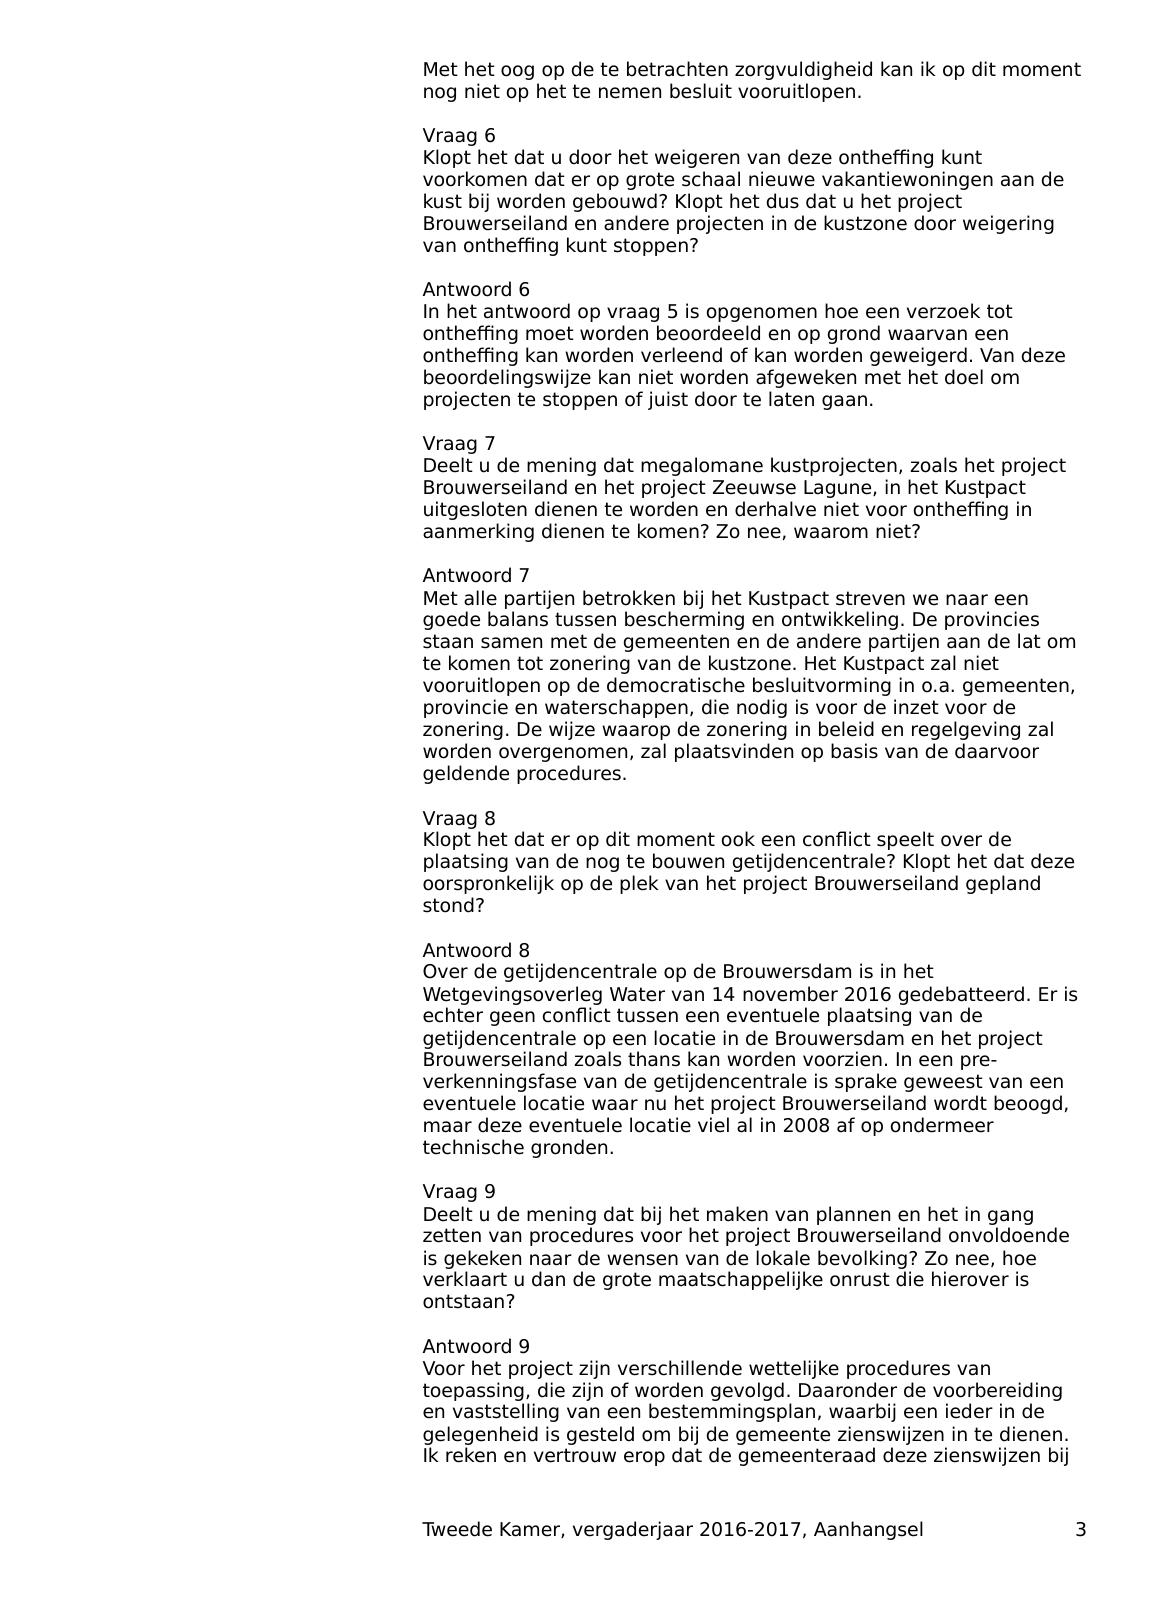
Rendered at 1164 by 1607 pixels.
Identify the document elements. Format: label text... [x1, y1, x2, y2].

text Deelt u de mening dat bij het maken van plannen en het in gang zetten van procedures voor het project Brouwerseiland onvoldoende is gekeken naar de wensen van de lokale bevolking? Zo nee, hoe verklaart u dan de grote maatschappelijke onrust die hierover is ontstaan? [422, 1203, 1087, 1313]
text Antwoord 7 [422, 565, 1087, 587]
text Vraag 6 [422, 125, 1087, 147]
text Vraag 7 [422, 433, 1087, 455]
text Met het oog op de te betrachten zorgvuldigheid kan ik op dit moment nog niet op het te nemen besluit vooruitlopen. [422, 59, 1087, 103]
text Klopt het dat u door het weigeren van deze ontheffing kunt voorkomen dat er op grote schaal nieuwe vakantiewoningen aan de kust bij worden gebouwd? Klopt het dus dat u het project Brouwerseiland en andere projecten in de kustzone door weigering van ontheffing kunt stoppen? [422, 147, 1087, 257]
text Deelt u de mening dat megalomane kustprojecten, zoals het project Brouwerseiland en het project Zeeuwse Lagune, in het Kustpact uitgesloten dienen te worden en derhalve niet voor ontheffing in aanmerking dienen te komen? Zo nee, waarom niet? [422, 455, 1087, 543]
text Antwoord 8 [422, 939, 1087, 961]
text Vraag 9 [422, 1181, 1087, 1203]
text In het antwoord op vraag 5 is opgenomen hoe een verzoek tot ontheffing moet worden beoordeeld en op grond waarvan een ontheffing kan worden verleend of kan worden geweigerd. Van deze beoordelingswijze kan niet worden afgeweken met het doel om projecten te stoppen of juist door te laten gaan. [422, 301, 1087, 411]
text Met alle partijen betrokken bij het Kustpact streven we naar een goede balans tussen bescherming en ontwikkeling. De provincies staan samen met de gemeenten en de andere partijen aan de lat om te komen tot zonering van de kustzone. Het Kustpact zal niet vooruitlopen op de democratische besluitvorming in o.a. gemeenten, provincie en waterschappen, die nodig is voor de inzet voor de zonering. De wijze waarop de zonering in beleid en regelgeving zal worden overgenomen, zal plaatsvinden op basis van de daarvoor geldende procedures. [422, 587, 1087, 785]
text Voor het project zijn verschillende wettelijke procedures van toepassing, die zijn of worden gevolgd. Daaronder de voorbereiding en vaststelling van een bestemmingsplan, waarbij een ieder in de gelegenheid is gesteld om bij de gemeente zienswijzen in te dienen. Ik reken en vertrouw erop dat de gemeenteraad deze zienswijzen bij [422, 1357, 1087, 1467]
text Klopt het dat er op dit moment ook een conflict speelt over de plaatsing van de nog te bouwen getijdencentrale? Klopt het dat deze oorspronkelijk op de plek van het project Brouwerseiland gepland stond? [422, 829, 1087, 917]
text Antwoord 9 [422, 1336, 1087, 1357]
text Vraag 8 [422, 807, 1087, 829]
text Antwoord 6 [422, 279, 1087, 301]
text Over de getijdencentrale op de Brouwersdam is in het Wetgevingsoverleg Water van 14 november 2016 gedebatteerd. Er is echter geen conflict tussen een eventuele plaatsing van de getijdencentrale op een locatie in de Brouwersdam en het project Brouwerseiland zoals thans kan worden voorzien. In een pre-verkenningsfase van de getijdencentrale is sprake geweest van een eventuele locatie waar nu het project Brouwerseiland wordt beoogd, maar deze eventuele locatie viel al in 2008 af op ondermeer technische gronden. [422, 961, 1087, 1159]
